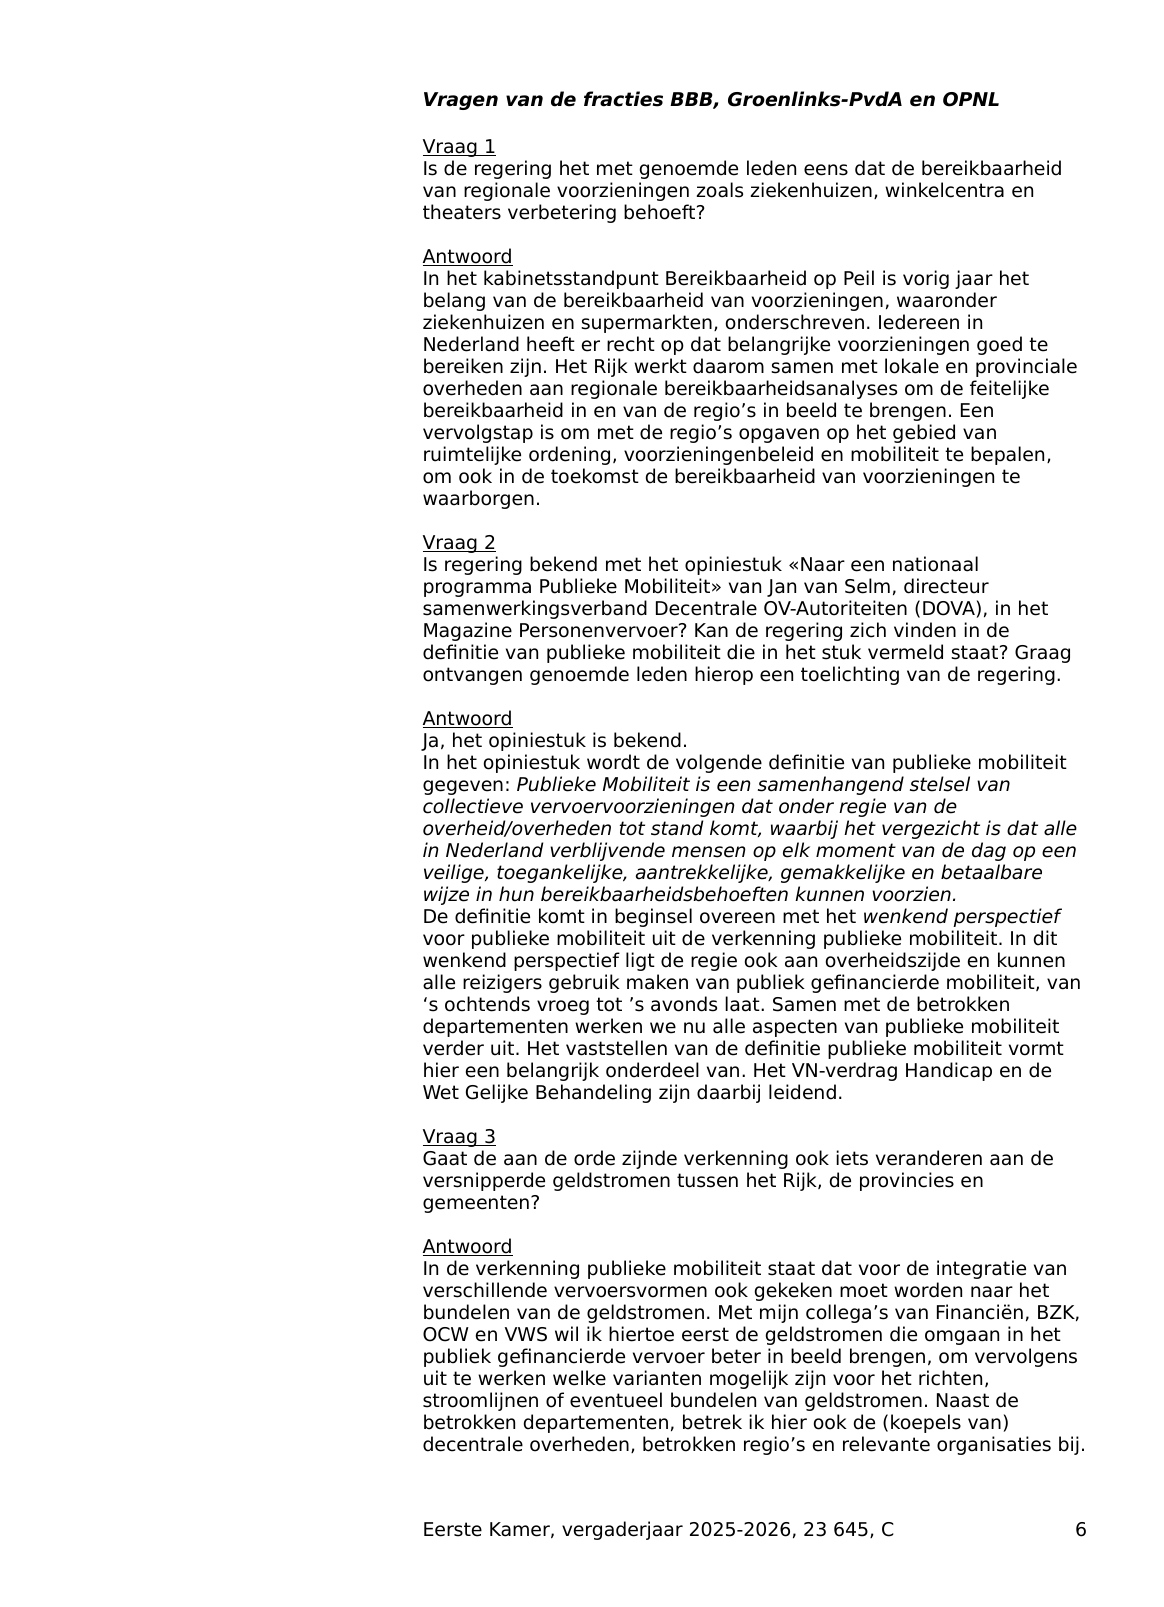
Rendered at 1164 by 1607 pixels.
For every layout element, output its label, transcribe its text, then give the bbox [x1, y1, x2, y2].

text De definitie komt in beginsel overeen met het wenkend perspectief voor publieke mobiliteit uit de verkenning publieke mobiliteit. In dit wenkend perspectief ligt de regie ook aan overheidszijde en kunnen alle reizigers gebruik maken van publiek gefinancierde mobiliteit, van ‘s ochtends vroeg tot ’s avonds laat. Samen met de betrokken departementen werken we nu alle aspecten van publieke mobiliteit verder uit. Het vaststellen van de definitie publieke mobiliteit vormt hier een belangrijk onderdeel van. Het VN-verdrag Handicap en de Wet Gelijke Behandeling zijn daarbij leidend. [422, 906, 1087, 1104]
subtitle Vragen van de fracties BBB, Groenlinks-PvdA en OPNL [422, 89, 1087, 111]
text Vraag 3 [422, 1126, 1087, 1148]
text Vraag 2 [422, 532, 1087, 554]
text Antwoord [422, 246, 1087, 268]
text Vraag 1 [422, 136, 1087, 158]
text Is de regering het met genoemde leden eens dat de bereikbaarheid van regionale voorzieningen zoals ziekenhuizen, winkelcentra en theaters verbetering behoeft? [422, 158, 1087, 224]
text Antwoord [422, 1236, 1087, 1258]
text Gaat de aan de orde zijnde verkenning ook iets veranderen aan de versnipperde geldstromen tussen het Rijk, de provincies en gemeenten? [422, 1148, 1087, 1214]
text Antwoord [422, 708, 1087, 730]
text Ja, het opiniestuk is bekend. [422, 730, 1087, 752]
text In de verkenning publieke mobiliteit staat dat voor de integratie van verschillende vervoersvormen ook gekeken moet worden naar het bundelen van de geldstromen. Met mijn collega’s van Financiën, BZK, OCW en VWS wil ik hiertoe eerst de geldstromen die omgaan in het publiek gefinancierde vervoer beter in beeld brengen, om vervolgens uit te werken welke varianten mogelijk zijn voor het richten, stroomlijnen of eventueel bundelen van geldstromen. Naast de betrokken departementen, betrek ik hier ook de (koepels van) decentrale overheden, betrokken regio’s en relevante organisaties bij. [422, 1258, 1087, 1456]
text Is regering bekend met het opiniestuk «Naar een nationaal programma Publieke Mobiliteit» van Jan van Selm, directeur samenwerkingsverband Decentrale OV-Autoriteiten (DOVA), in het Magazine Personenvervoer? Kan de regering zich vinden in de definitie van publieke mobiliteit die in het stuk vermeld staat? Graag ontvangen genoemde leden hierop een toelichting van de regering. [422, 554, 1087, 686]
text In het opiniestuk wordt de volgende definitie van publieke mobiliteit gegeven: Publieke Mobiliteit is een samenhangend stelsel van collectieve vervoervoorzieningen dat onder regie van de overheid/overheden tot stand komt, waarbij het vergezicht is dat alle in Nederland verblijvende mensen op elk moment van de dag op een veilige, toegankelijke, aantrekkelijke, gemakkelijke en betaalbare wijze in hun bereikbaarheidsbehoeften kunnen voorzien. [422, 752, 1087, 906]
text In het kabinetsstandpunt Bereikbaarheid op Peil is vorig jaar het belang van de bereikbaarheid van voorzieningen, waaronder ziekenhuizen en supermarkten, onderschreven. Iedereen in Nederland heeft er recht op dat belangrijke voorzieningen goed te bereiken zijn. Het Rijk werkt daarom samen met lokale en provinciale overheden aan regionale bereikbaarheidsanalyses om de feitelijke bereikbaarheid in en van de regio’s in beeld te brengen. Een vervolgstap is om met de regio’s opgaven op het gebied van ruimtelijke ordening, voorzieningenbeleid en mobiliteit te bepalen, om ook in de toekomst de bereikbaarheid van voorzieningen te waarborgen. [422, 268, 1087, 510]
